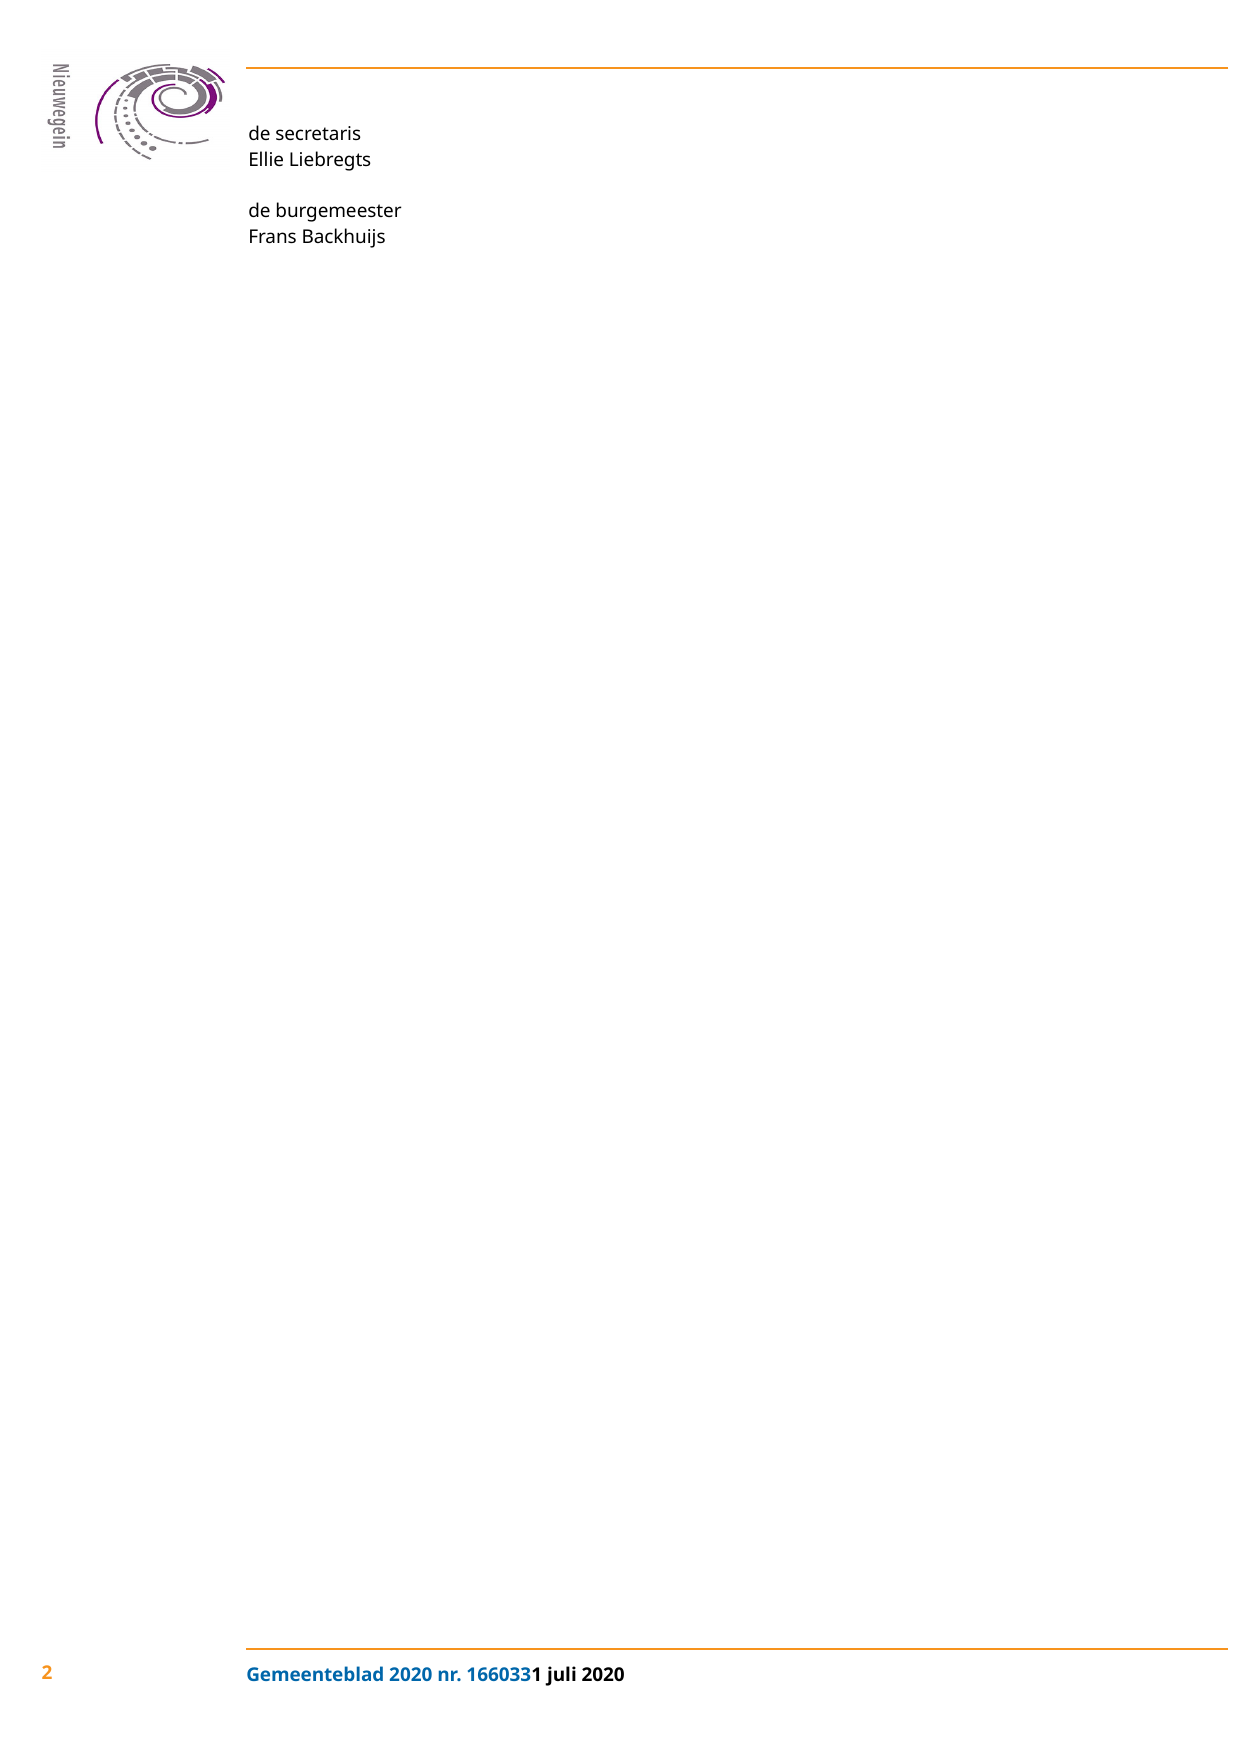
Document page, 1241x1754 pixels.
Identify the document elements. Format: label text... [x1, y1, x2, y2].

text Frans Backhuijs [248, 223, 1152, 249]
picture [41, 47, 231, 172]
text de burgemeester [248, 198, 1152, 223]
text Ellie Liebregts [248, 146, 1152, 172]
text de secretaris [248, 121, 1152, 146]
